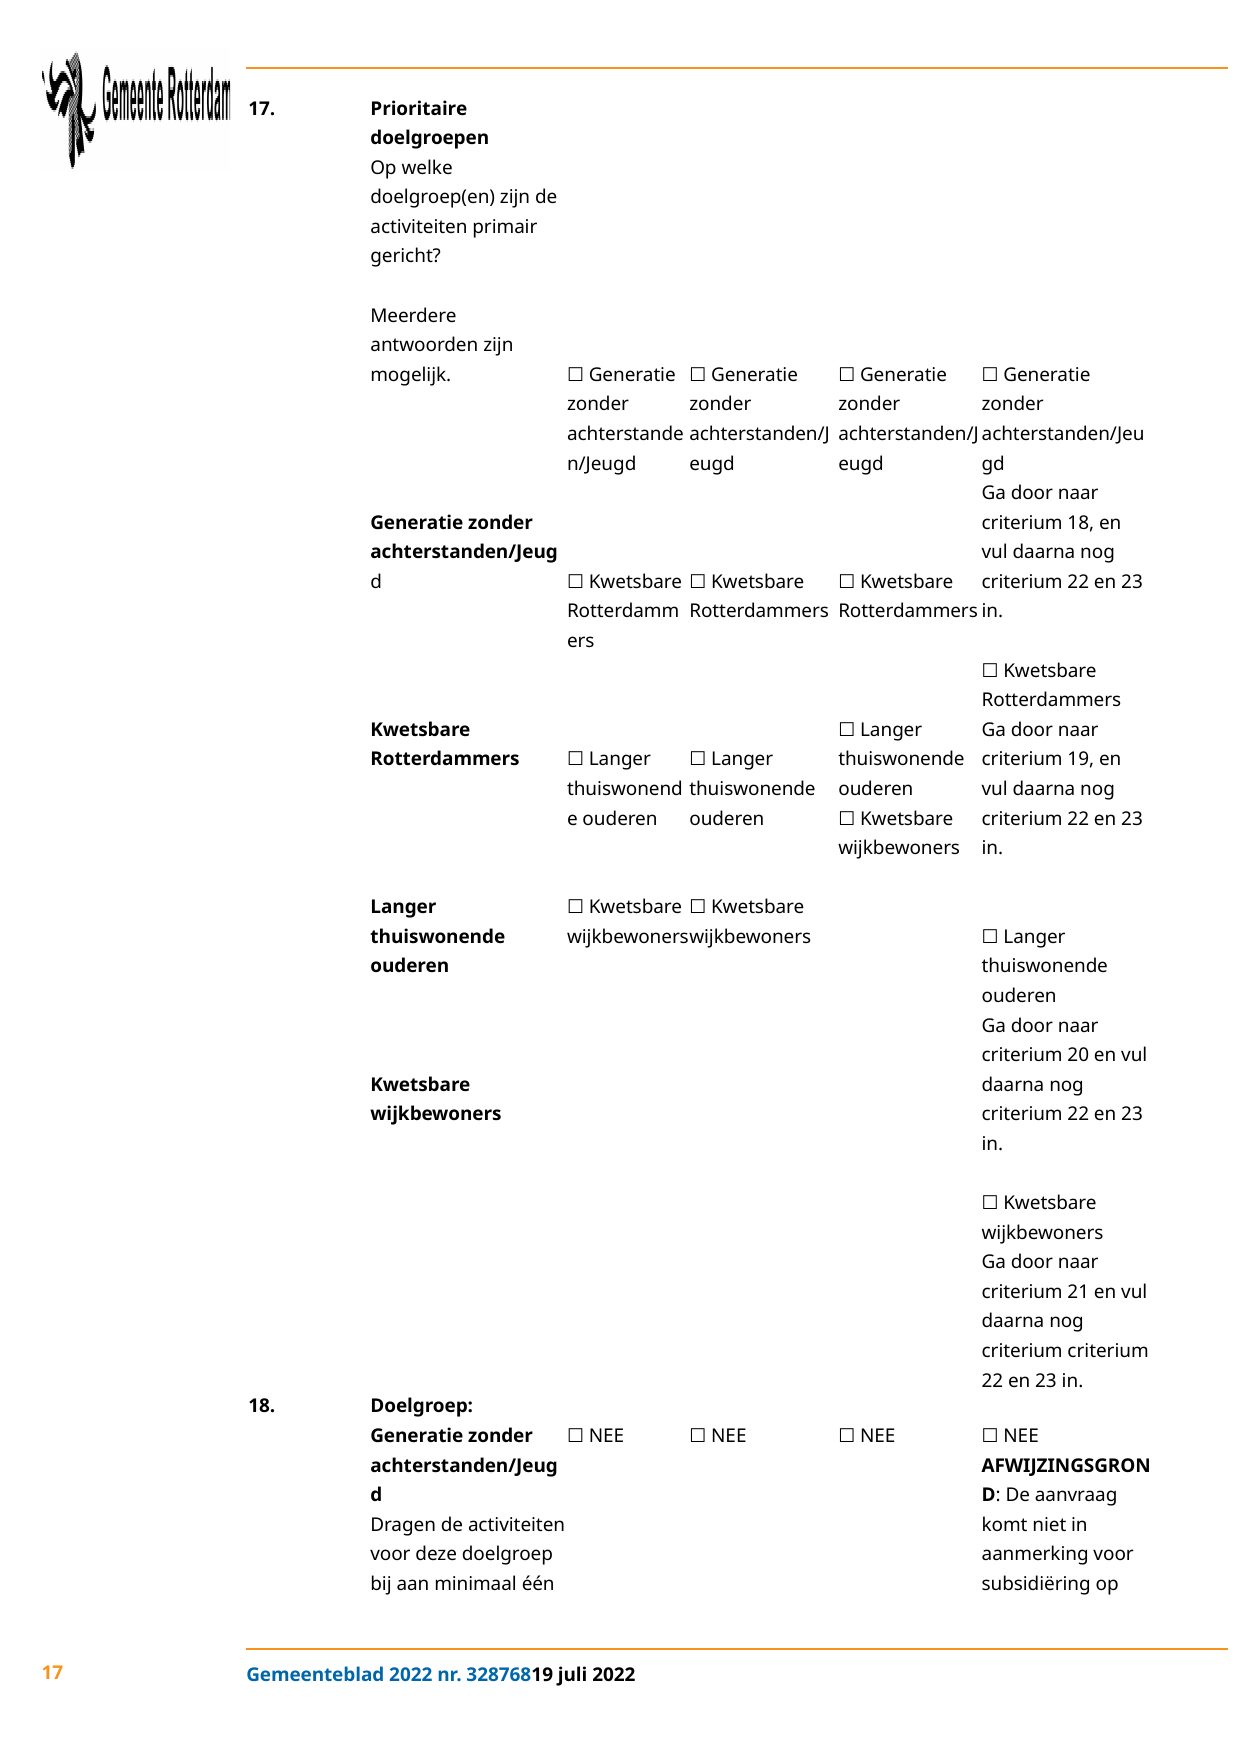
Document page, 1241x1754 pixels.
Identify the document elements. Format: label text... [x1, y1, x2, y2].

table_cell 18. [248, 1393, 370, 1596]
table_cell ☐ NEE [567, 1393, 689, 1596]
table_cell 17. [248, 95, 370, 1393]
table_cell ☐ Generatie zonder achterstanden/Jeugd ☐ Kwetsbare Rotterdammers ☐ Langer thuiswonende ouderen ☐ Kwetsbare wijkbewoners [838, 95, 981, 1393]
table_cell ☐ NEE [838, 1393, 981, 1596]
table_cell Prioritaire doelgroepen Op welke doelgroep(en) zijn de activiteiten primair gericht? Meerdere antwoorden zijn mogelijk. Generatie zonder achterstanden/Jeugd Kwetsbare Rotterdammers Langer thuiswonende ouderen Kwetsbare wijkbewoners [370, 95, 567, 1393]
table_cell Doelgroep: Generatie zonder achterstanden/Jeugd Dragen de activiteiten voor deze doelgroep bij aan minimaal één [370, 1393, 567, 1596]
table_cell ☐ Generatie zonder achterstanden/Jeugd ☐ Kwetsbare Rotterdammers ☐ Langer thuiswonende ouderen ☐ Kwetsbare wijkbewoners [567, 95, 689, 1393]
table_cell ☐ Generatie zonder achterstanden/Jeugd ☐ Kwetsbare Rotterdammers ☐ Langer thuiswonende ouderen ☐ Kwetsbare wijkbewoners [689, 95, 838, 1393]
table_cell ☐ NEE [689, 1393, 838, 1596]
table_cell ☐ NEE AFWIJZINGSGROND: De aanvraag komt niet in aanmerking voor subsidiëring op [981, 1393, 1152, 1596]
table_cell ☐ Generatie zonder achterstanden/Jeugd Ga door naar criterium 18, en vul daarna nog criterium 22 en 23 in. ☐ Kwetsbare Rotterdammers Ga door naar criterium 19, en vul daarna nog criterium 22 en 23 in. ☐ Langer thuiswonende ouderen Ga door naar criterium 20 en vul daarna nog criterium 22 en 23 in. ☐ Kwetsbare wijkbewoners Ga door naar criterium 21 en vul daarna nog criterium criterium 22 en 23 in. [981, 95, 1152, 1393]
picture [41, 47, 231, 172]
